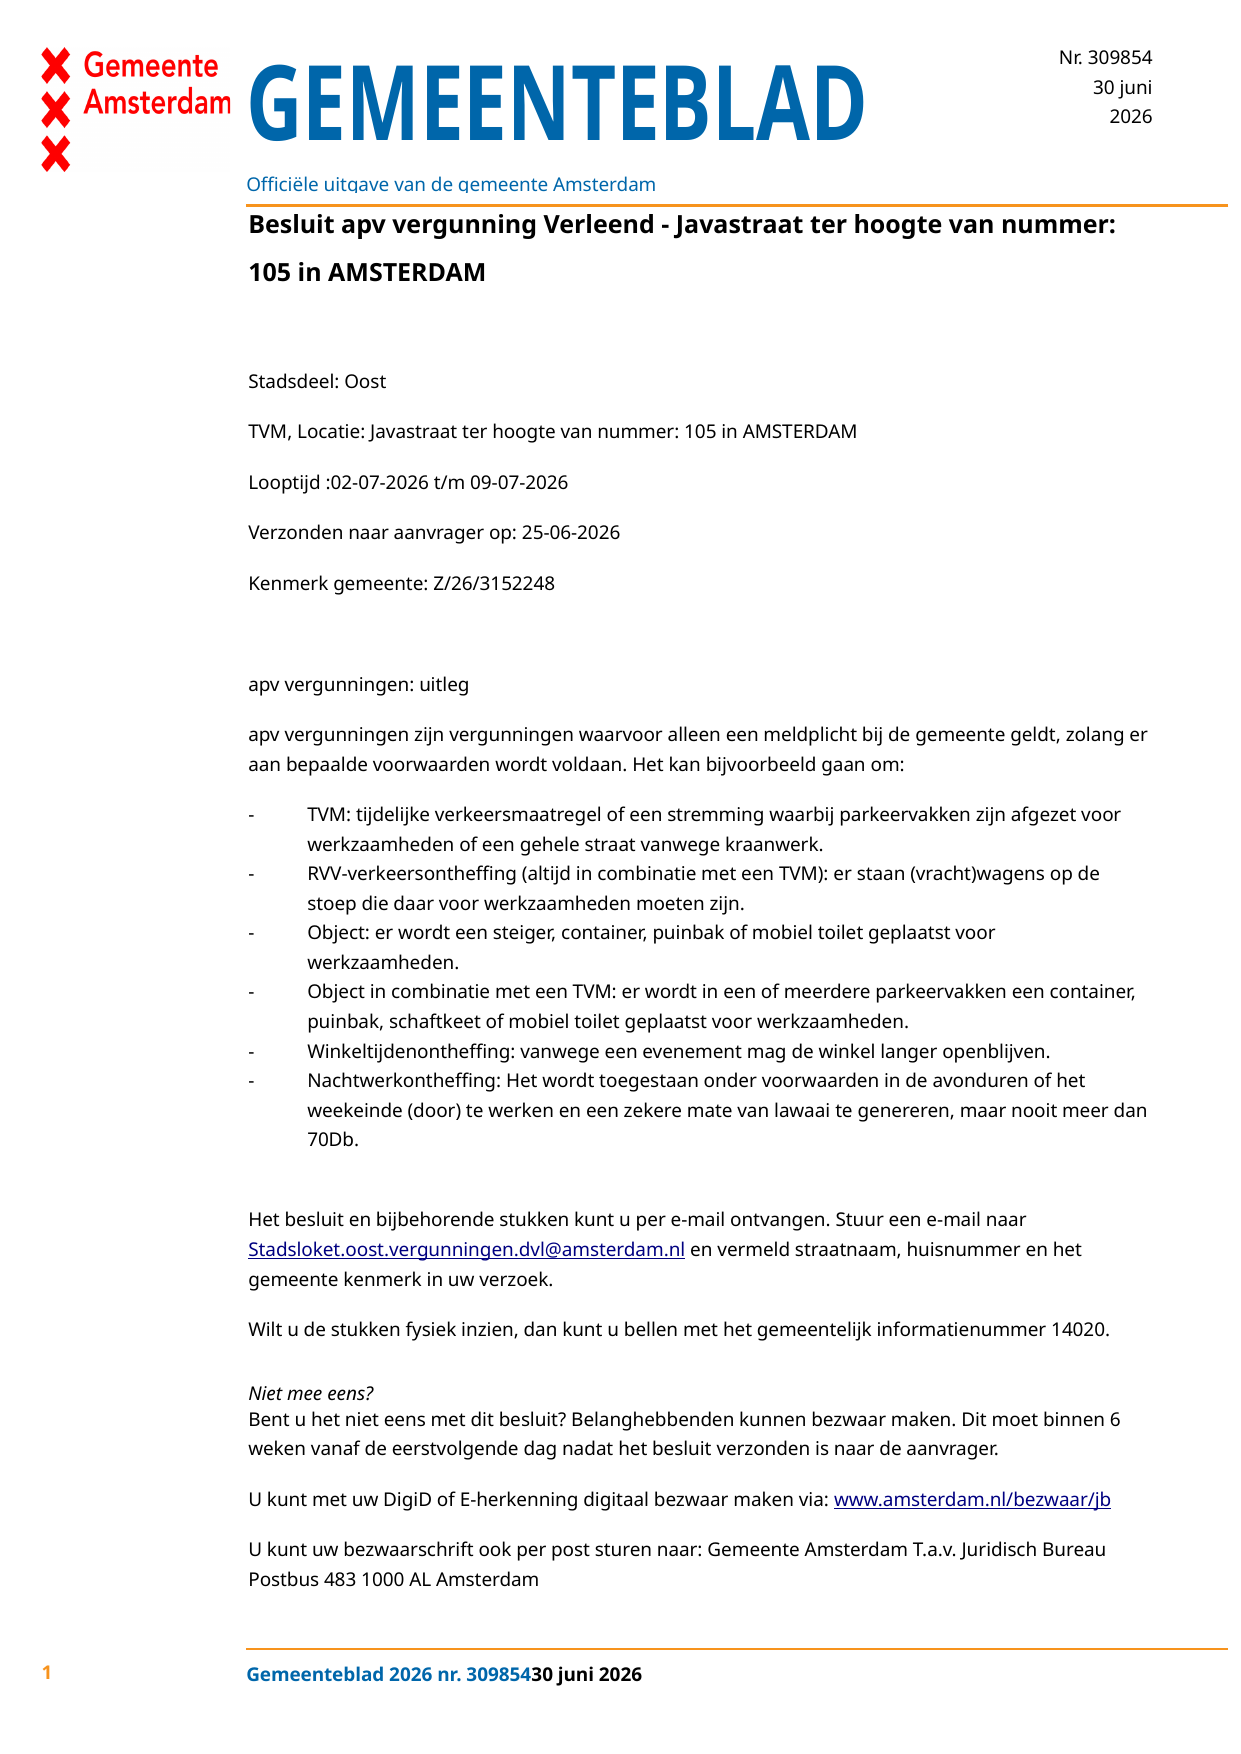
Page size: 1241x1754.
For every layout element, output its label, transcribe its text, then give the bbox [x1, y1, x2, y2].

list Object in combinatie met een TVM: er wordt in een of meerdere parkeervakken een container, puinbak, schaftkeet of mobiel toilet geplaatst voor werkzaamheden. [248, 979, 1152, 1034]
text Looptijd :02-07-2026 t/m 09-07-2026 [248, 469, 1152, 495]
text Wilt u de stukken fysiek inzien, dan kunt u bellen met het gemeentelijk informatienummer 14020. [248, 1316, 1152, 1342]
list TVM: tijdelijke verkeersmaatregel of een stremming waarbij parkeervakken zijn afgezet voor werkzaamheden of een gehele straat vanwege kraanwerk. [248, 801, 1152, 857]
text U kunt uw bezwaarschrift ook per post sturen naar: Gemeente Amsterdam T.a.v. Juridisch Bureau Postbus 483 1000 AL Amsterdam [248, 1536, 1152, 1592]
text apv vergunningen zijn vergunningen waarvoor alleen een meldplicht bij de gemeente geldt, zolang er aan bepaalde voorwaarden wordt voldaan. Het kan bijvoorbeeld gaan om: [248, 721, 1152, 777]
text TVM, Locatie: Javastraat ter hoogte van nummer: 105 in AMSTERDAM [248, 419, 1152, 444]
list Winkeltijdenontheffing: vanwege een evenement mag de winkel langer openblijven. [248, 1038, 1152, 1064]
text Besluit apv vergunning Verleend - Javastraat ter hoogte van nummer: 105 in AMSTERDAM [248, 207, 1152, 288]
text Bent u het niet eens met dit besluit? Belanghebbenden kunnen bezwaar maken. Dit moet binnen 6 weken vanaf de eerstvolgende dag nadat het besluit verzonden is naar de aanvrager. [248, 1406, 1152, 1461]
list Nachtwerkontheffing: Het wordt toegestaan onder voorwaarden in de avonduren of het weekeinde (door) te werken en een zekere mate van lawaai te genereren, maar nooit meer dan 70Db. [248, 1067, 1152, 1152]
list Object: er wordt een steiger, container, puinbak of mobiel toilet geplaatst voor werkzaamheden. [248, 919, 1152, 975]
text Stadsdeel: Oost [248, 368, 1152, 394]
text Het besluit en bijbehorende stukken kunt u per e-mail ontvangen. Stuur een e-mail naar Stadsloket.oost.vergunningen.dvl@amsterdam.nl en vermeld straatnaam, huisnummer en het gemeente kenmerk in uw verzoek. [248, 1207, 1152, 1292]
text Verzonden naar aanvrager op: 25-06-2026 [248, 519, 1152, 545]
text U kunt met uw DigiD of E-herkenning digitaal bezwaar maken via: www.amsterdam.nl/bezwaar/jb [248, 1486, 1152, 1512]
list RVV-verkeersontheffing (altijd in combinatie met een TVM): er staan (vracht)wagens op de stoep die daar voor werkzaamheden moeten zijn. [248, 860, 1152, 916]
picture [41, 47, 231, 172]
text Niet mee eens? [248, 1380, 1152, 1406]
text apv vergunningen: uitleg [248, 671, 1152, 697]
text Kenmerk gemeente: Z/26/3152248 [248, 570, 1152, 596]
